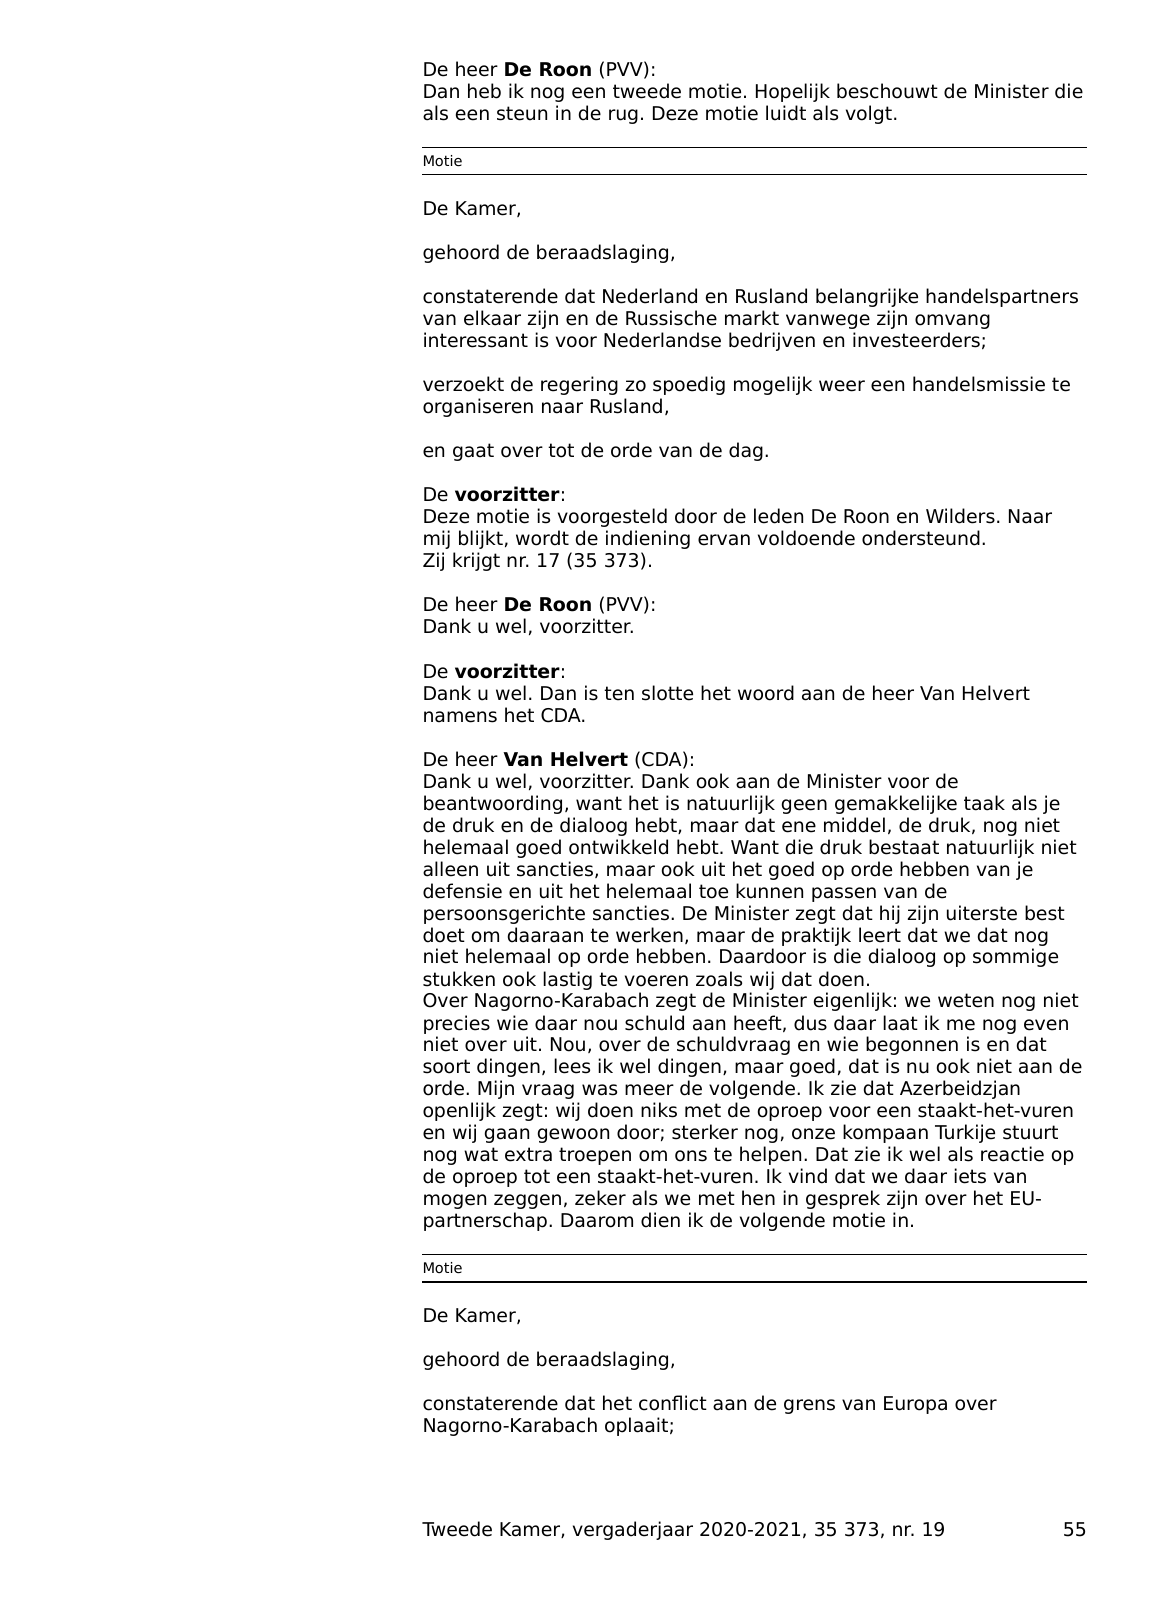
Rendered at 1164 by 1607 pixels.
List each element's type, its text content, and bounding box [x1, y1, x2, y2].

text constaterende dat het conflict aan de grens van Europa over Nagorno-Karabach oplaait; [422, 1393, 1087, 1437]
text Dank u wel, voorzitter. Dank ook aan de Minister voor de beantwoording, want het is natuurlijk geen gemakkelijke taak als je de druk en de dialoog hebt, maar dat ene middel, de druk, nog niet helemaal goed ontwikkeld hebt. Want die druk bestaat natuurlijk niet alleen uit sancties, maar ook uit het goed op orde hebben van je defensie en uit het helemaal toe kunnen passen van de persoonsgerichte sancties. De Minister zegt dat hij zijn uiterste best doet om daaraan te werken, maar de praktijk leert dat we dat nog niet helemaal op orde hebben. Daardoor is die dialoog op sommige stukken ook lastig te voeren zoals wij dat doen. [422, 771, 1087, 990]
text Zij krijgt nr. 17 (35 373). [422, 550, 1087, 572]
text Dan heb ik nog een tweede motie. Hopelijk beschouwt de Minister die als een steun in de rug. Deze motie luidt als volgt. [422, 81, 1087, 125]
text gehoord de beraadslaging, [422, 1349, 1087, 1371]
text verzoekt de regering zo spoedig mogelijk weer een handelsmissie te organiseren naar Rusland, [422, 374, 1087, 418]
text De voorzitter: [422, 661, 1087, 682]
text constaterende dat Nederland en Rusland belangrijke handelspartners van elkaar zijn en de Russische markt vanwege zijn omvang interessant is voor Nederlandse bedrijven en investeerders; [422, 286, 1087, 352]
text De heer De Roon (PVV): [422, 594, 1087, 616]
text De heer De Roon (PVV): [422, 59, 1087, 81]
table_header Motie [422, 148, 1087, 174]
text Over Nagorno-Karabach zegt de Minister eigenlijk: we weten nog niet precies wie daar nou schuld aan heeft, dus daar laat ik me nog even niet over uit. Nou, over de schuldvraag en wie begonnen is en dat soort dingen, lees ik wel dingen, maar goed, dat is nu ook niet aan de orde. Mijn vraag was meer de volgende. Ik zie dat Azerbeidzjan openlijk zegt: wij doen niks met de oproep voor een staakt-het-vuren en wij gaan gewoon door; sterker nog, onze kompaan Turkije stuurt nog wat extra troepen om ons te helpen. Dat zie ik wel als reactie op de oproep tot een staakt-het-vuren. Ik vind dat we daar iets van mogen zeggen, zeker als we met hen in gesprek zijn over het EU-partnerschap. Daarom dien ik de volgende motie in. [422, 990, 1087, 1232]
table_header Motie [422, 1255, 1087, 1281]
text De voorzitter: [422, 484, 1087, 506]
text De Kamer, [422, 1305, 1087, 1327]
text gehoord de beraadslaging, [422, 242, 1087, 264]
text Dank u wel, voorzitter. [422, 616, 1087, 638]
text Dank u wel. Dan is ten slotte het woord aan de heer Van Helvert namens het CDA. [422, 682, 1087, 726]
text en gaat over tot de orde van de dag. [422, 440, 1087, 462]
text De Kamer, [422, 197, 1087, 219]
text De heer Van Helvert (CDA): [422, 749, 1087, 771]
text Deze motie is voorgesteld door de leden De Roon en Wilders. Naar mij blijkt, wordt de indiening ervan voldoende ondersteund. [422, 506, 1087, 550]
